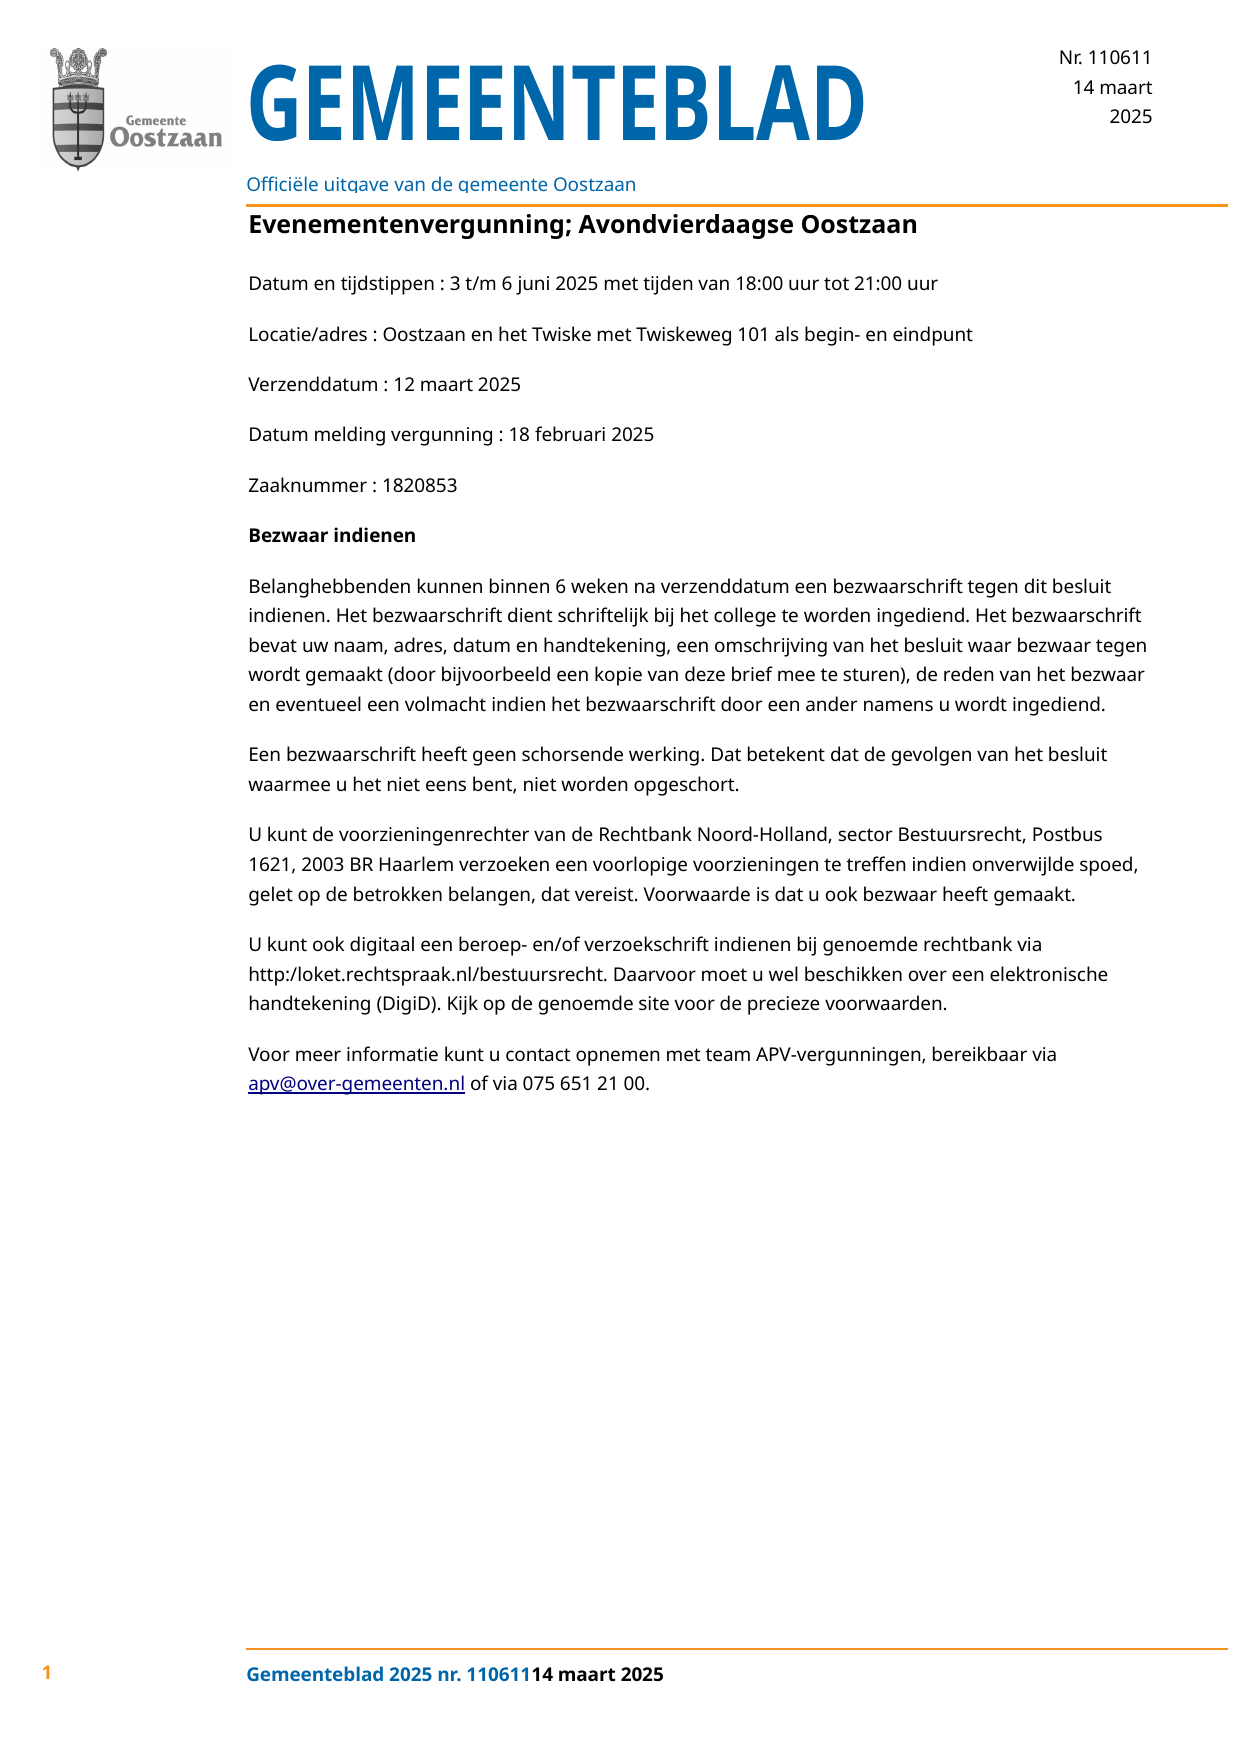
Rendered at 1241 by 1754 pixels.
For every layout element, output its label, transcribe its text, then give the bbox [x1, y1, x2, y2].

text U kunt de voorzieningenrechter van de Rechtbank Noord-Holland, sector Bestuursrecht, Postbus 1621, 2003 BR Haarlem verzoeken een voorlopige voorzieningen te treffen indien onverwijlde spoed, gelet op de betrokken belangen, dat vereist. Voorwaarde is dat u ook bezwaar heeft gemaakt. [248, 822, 1152, 906]
text Zaaknummer : 1820853 [248, 472, 1152, 498]
text Bezwaar indienen [248, 522, 1152, 548]
text Verzenddatum : 12 maart 2025 [248, 371, 1152, 397]
text Datum melding vergunning : 18 februari 2025 [248, 422, 1152, 447]
text Locatie/adres : Oostzaan en het Twiske met Twiskeweg 101 als begin- en eindpunt [248, 321, 1152, 346]
text U kunt ook digitaal een beroep- en/of verzoekschrift indienen bij genoemde rechtbank via http:/loket.rechtspraak.nl/bestuursrecht. Daarvoor moet u wel beschikken over een elektronische handtekening (DigiD). Kijk op de genoemde site voor de precieze voorwaarden. [248, 931, 1152, 1016]
text Een bezwaarschrift heeft geen schorsende werking. Dat betekent dat de gevolgen van het besluit waarmee u het niet eens bent, niet worden opgeschort. [248, 742, 1152, 797]
text Belanghebbenden kunnen binnen 6 weken na verzenddatum een bezwaarschrift tegen dit besluit indienen. Het bezwaarschrift dient schriftelijk bij het college te worden ingediend. Het bezwaarschrift bevat uw naam, adres, datum en handtekening, een omschrijving van het besluit waar bezwaar tegen wordt gemaakt (door bijvoorbeeld een kopie van deze brief mee te sturen), de reden van het bezwaar en eventueel een volmacht indien het bezwaarschrift door een ander namens u wordt ingediend. [248, 573, 1152, 717]
text Evenementenvergunning; Avondvierdaagse Oostzaan [248, 207, 1152, 241]
text Datum en tijdstippen : 3 t/m 6 juni 2025 met tijden van 18:00 uur tot 21:00 uur [248, 270, 1152, 296]
picture [41, 47, 231, 172]
text Voor meer informatie kunt u contact opnemen met team APV-vergunningen, bereikbaar via apv@over-gemeenten.nl of via 075 651 21 00. [248, 1041, 1152, 1096]
